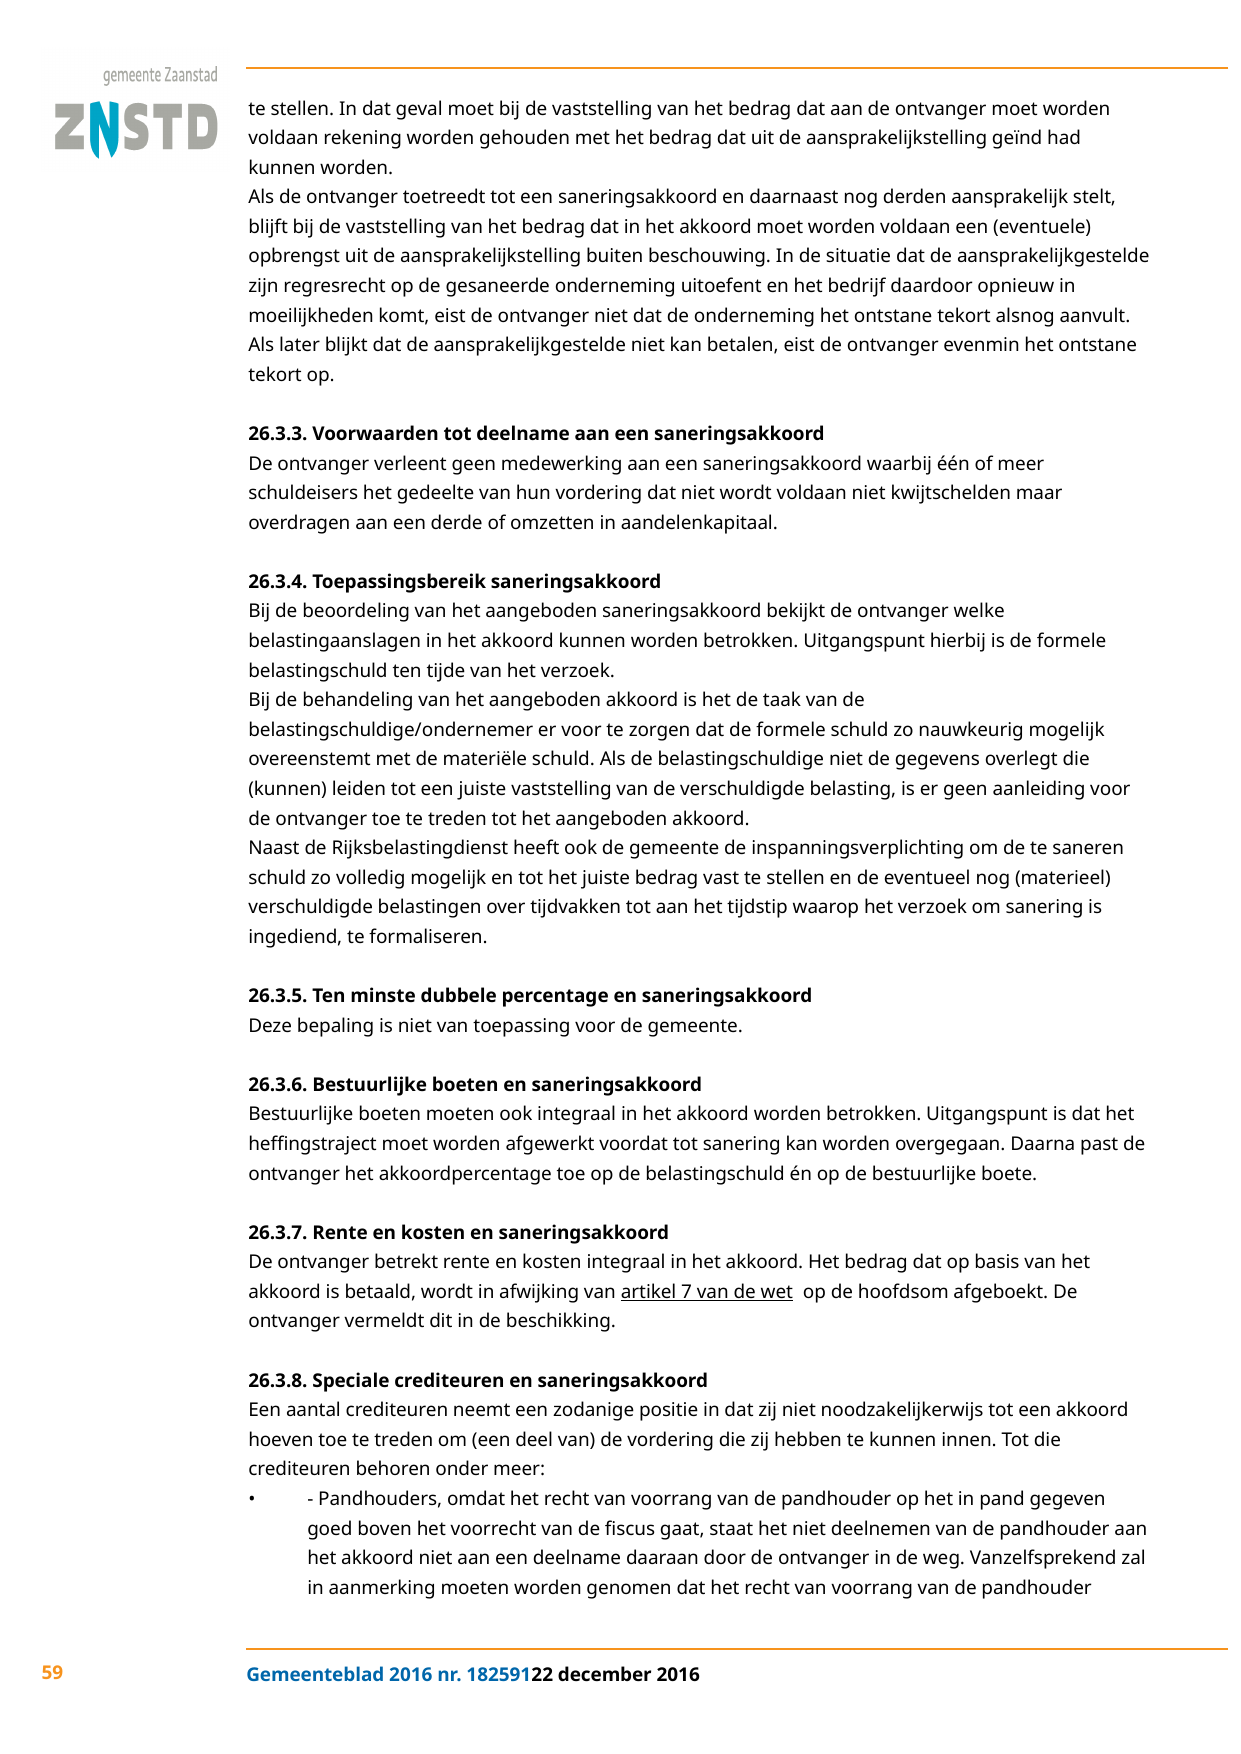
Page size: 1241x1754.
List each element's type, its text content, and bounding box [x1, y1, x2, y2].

text Deze bepaling is niet van toepassing voor de gemeente. [248, 1012, 1152, 1038]
text 26.3.4. Toepassingsbereik saneringsakkoord [248, 568, 1152, 594]
text De ontvanger verleent geen medewerking aan een saneringsakkoord waarbij één of meer schuldeisers het gedeelte van hun vordering dat niet wordt voldaan niet kwijtschelden maar overdragen aan een derde of omzetten in aandelenkapitaal. [248, 450, 1152, 535]
text Bij de beoordeling van het aangeboden saneringsakkoord bekijkt de ontvanger welke belastingaanslagen in het akkoord kunnen worden betrokken. Uitgangspunt hierbij is de formele belastingschuld ten tijde van het verzoek. [248, 598, 1152, 683]
text 26.3.3. Voorwaarden tot deelname aan een saneringsakkoord [248, 420, 1152, 446]
text Bestuurlijke boeten moeten ook integraal in het akkoord worden betrokken. Uitgangspunt is dat het heffingstraject moet worden afgewerkt voordat tot sanering kan worden overgegaan. Daarna past de ontvanger het akkoordpercentage toe op de belastingschuld én op de bestuurlijke boete. [248, 1101, 1152, 1186]
text Bij de behandeling van het aangeboden akkoord is het de taak van de belastingschuldige/ondernemer er voor te zorgen dat de formele schuld zo nauwkeurig mogelijk overeenstemt met de materiële schuld. Als de belastingschuldige niet de gegevens overlegt die (kunnen) leiden tot een juiste vaststelling van de verschuldigde belasting, is er geen aanleiding voor de ontvanger toe te treden tot het aangeboden akkoord. [248, 686, 1152, 831]
text 26.3.5. Ten minste dubbele percentage en saneringsakkoord [248, 982, 1152, 1008]
text De ontvanger betrekt rente en kosten integraal in het akkoord. Het bedrag dat op basis van het akkoord is betaald, wordt in afwijking van artikel 7 van de wet op de hoofdsom afgeboekt. De ontvanger vermeldt dit in de beschikking. [248, 1248, 1152, 1333]
text te stellen. In dat geval moet bij de vaststelling van het bedrag dat aan de ontvanger moet worden voldaan rekening worden gehouden met het bedrag dat uit de aansprakelijkstelling geïnd had kunnen worden. [248, 95, 1152, 180]
text 26.3.7. Rente en kosten en saneringsakkoord [248, 1219, 1152, 1245]
text Naast de Rijksbelastingdienst heeft ook de gemeente de inspanningsverplichting om de te saneren schuld zo volledig mogelijk en tot het juiste bedrag vast te stellen en de eventueel nog (materieel) verschuldigde belastingen over tijdvakken tot aan het tijdstip waarop het verzoek om sanering is ingediend, te formaliseren. [248, 834, 1152, 949]
list - Pandhouders, omdat het recht van voorrang van de pandhouder op het in pand gegeven goed boven het voorrecht van de fiscus gaat, staat het niet deelnemen van de pandhouder aan het akkoord niet aan een deelname daaraan door de ontvanger in de weg. Vanzelfsprekend zal in aanmerking moeten worden genomen dat het recht van voorrang van de pandhouder [248, 1485, 1152, 1600]
text Een aantal crediteuren neemt een zodanige positie in dat zij niet noodzakelijkerwijs tot een akkoord hoeven toe te treden om (een deel van) de vordering die zij hebben te kunnen innen. Tot die crediteuren behoren onder meer: [248, 1396, 1152, 1481]
text Als de ontvanger toetreedt tot een saneringsakkoord en daarnaast nog derden aansprakelijk stelt, blijft bij de vaststelling van het bedrag dat in het akkoord moet worden voldaan een (eventuele) opbrengst uit de aansprakelijkstelling buiten beschouwing. In de situatie dat de aansprakelijkgestelde zijn regresrecht op de gesaneerde onderneming uitoefent en het bedrijf daardoor opnieuw in moeilijkheden komt, eist de ontvanger niet dat de onderneming het ontstane tekort alsnog aanvult. Als later blijkt dat de aansprakelijkgestelde niet kan betalen, eist de ontvanger evenmin het ontstane tekort op. [248, 183, 1152, 387]
text 26.3.8. Speciale crediteuren en saneringsakkoord [248, 1367, 1152, 1393]
text 26.3.6. Bestuurlijke boeten en saneringsakkoord [248, 1071, 1152, 1097]
picture [41, 47, 231, 172]
